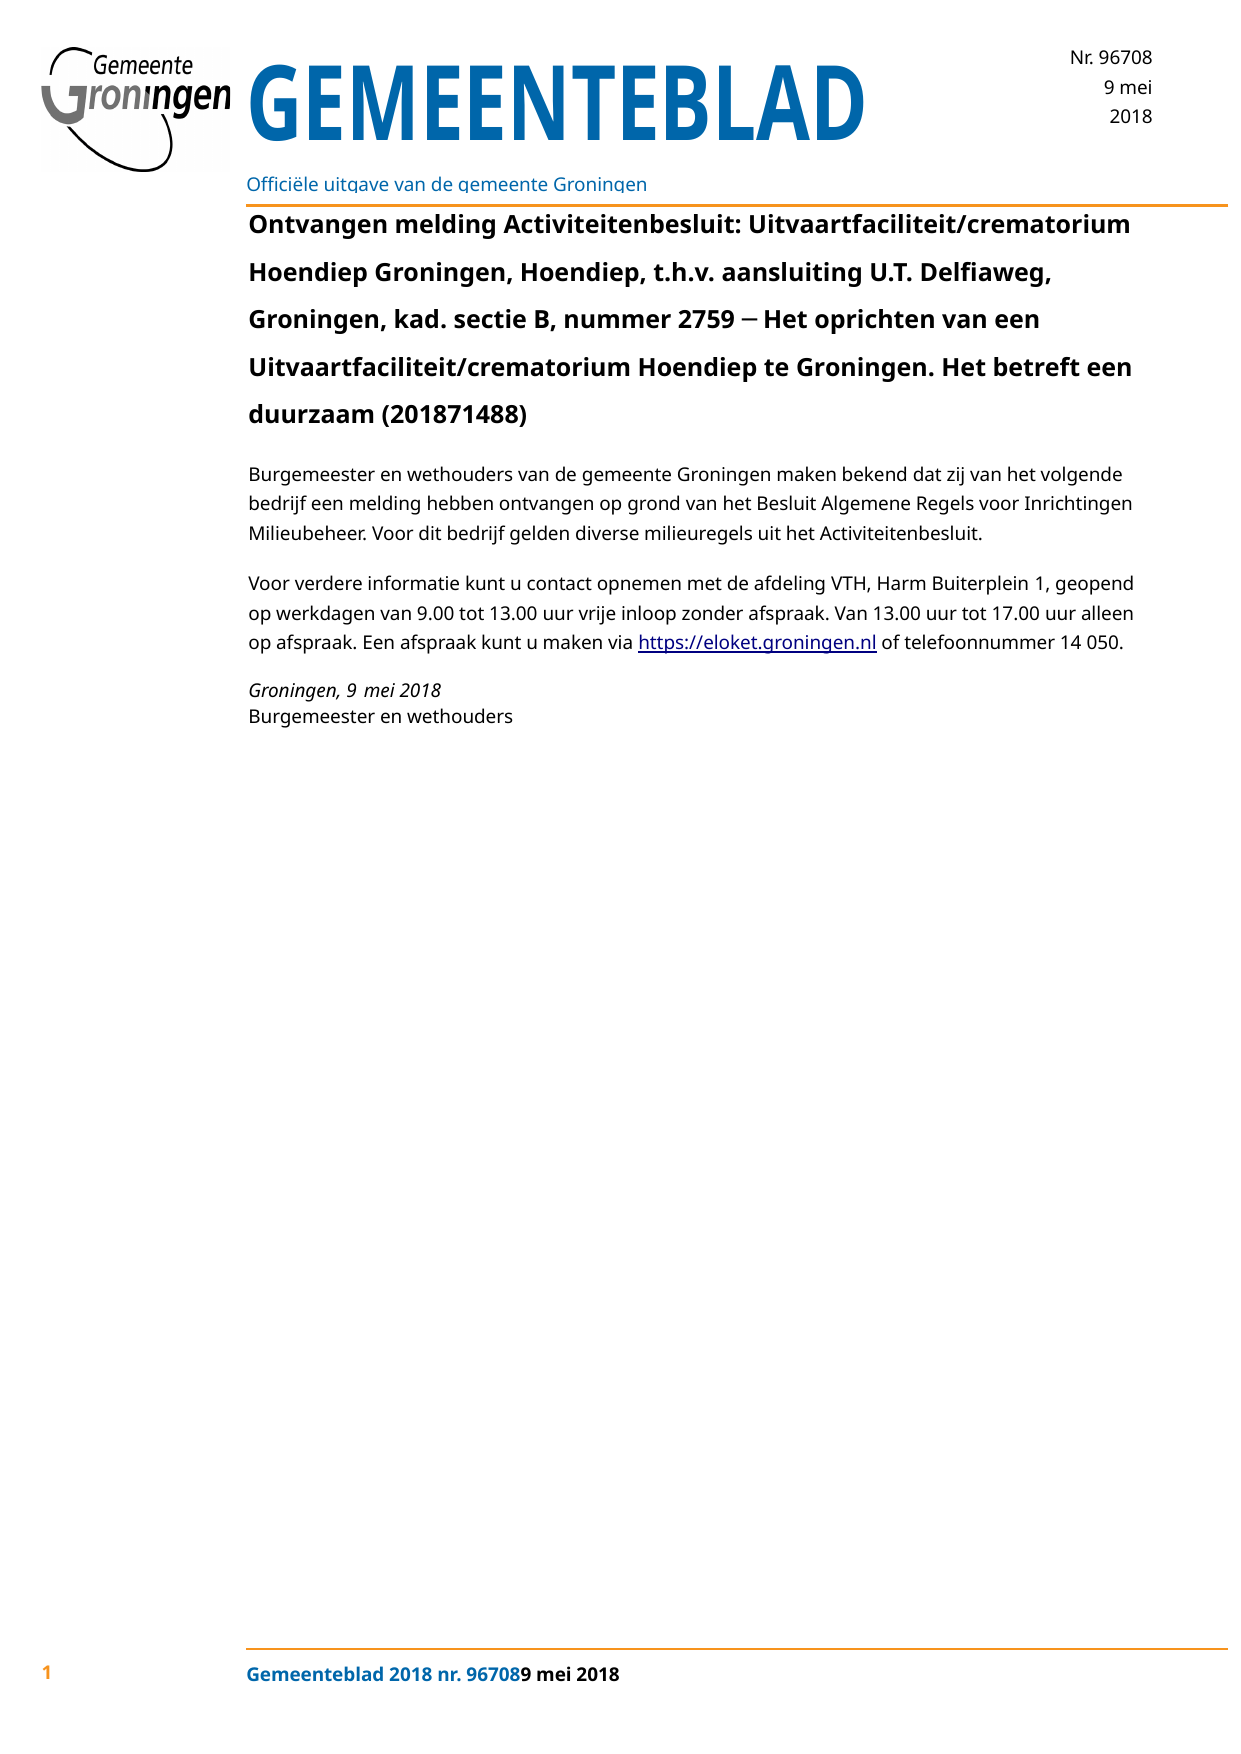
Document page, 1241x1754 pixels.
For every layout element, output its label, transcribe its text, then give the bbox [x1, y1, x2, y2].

text Ontvangen melding Activiteitenbesluit: Uitvaartfaciliteit/crematorium Hoendiep Groningen, Hoendiep, t.h.v. aansluiting U.T. Delfiaweg, Groningen, kad. sectie B, nummer 2759 ─ Het oprichten van een Uitvaartfaciliteit/crematorium Hoendiep te Groningen. Het betreft een duurzaam (201871488) [248, 207, 1152, 431]
picture [41, 47, 231, 172]
text Groningen, 9 mei 2018 [248, 677, 1152, 703]
text Burgemeester en wethouders van de gemeente Groningen maken bekend dat zij van het volgende bedrijf een melding hebben ontvangen op grond van het Besluit Algemene Regels voor Inrichtingen Milieubeheer. Voor dit bedrijf gelden diverse milieuregels uit het Activiteitenbesluit. [248, 461, 1152, 546]
text Burgemeester en wethouders [248, 703, 1152, 729]
text Voor verdere informatie kunt u contact opnemen met de afdeling VTH, Harm Buiterplein 1, geopend op werkdagen van 9.00 tot 13.00 uur vrije inloop zonder afspraak. Van 13.00 uur tot 17.00 uur alleen op afspraak. Een afspraak kunt u maken via https://eloket.groningen.nl of telefoonnummer 14 050. [248, 570, 1152, 655]
